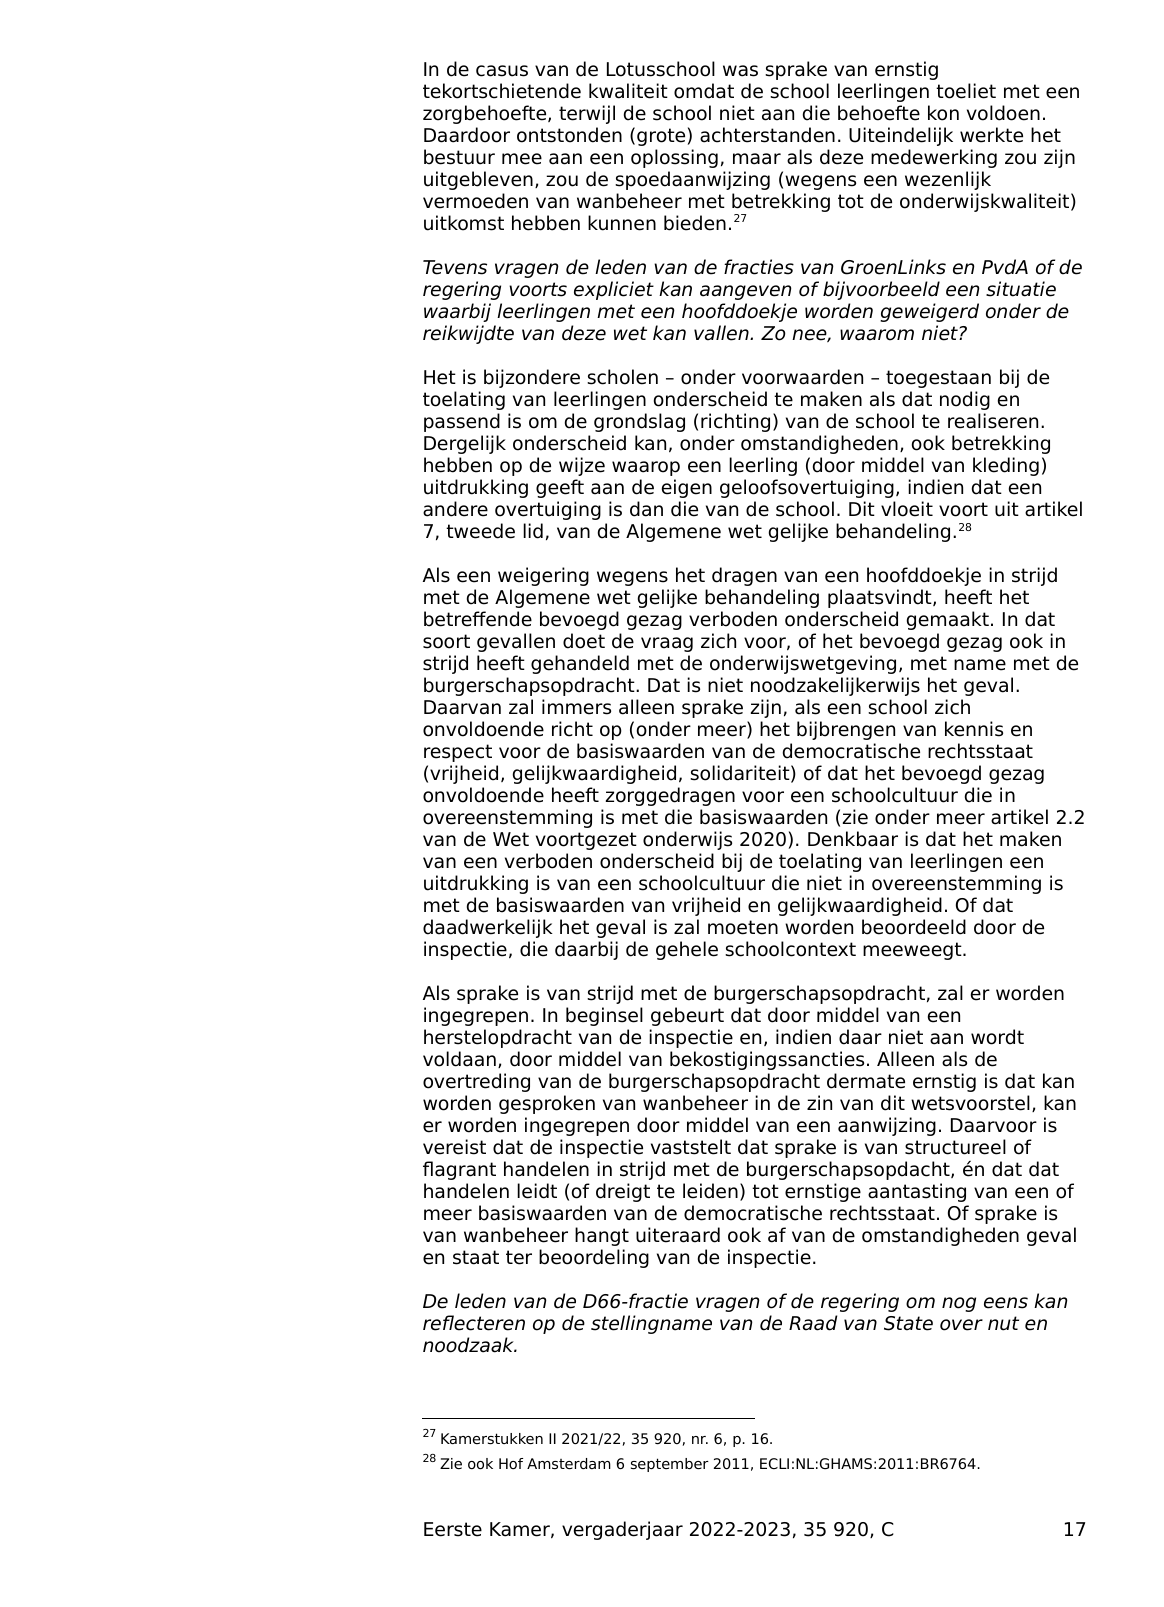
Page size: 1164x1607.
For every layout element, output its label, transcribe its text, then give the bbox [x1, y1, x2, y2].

text Het is bijzondere scholen – onder voorwaarden – toegestaan bij de toelating van leerlingen onderscheid te maken als dat nodig en passend is om de grondslag (richting) van de school te realiseren. Dergelijk onderscheid kan, onder omstandigheden, ook betrekking hebben op de wijze waarop een leerling (door middel van kleding) uitdrukking geeft aan de eigen geloofsovertuiging, indien dat een andere overtuiging is dan die van de school. Dit vloeit voort uit artikel 7, tweede lid, van de Algemene wet gelijke behandeling. [422, 367, 1087, 543]
text Als sprake is van strijd met de burgerschapsopdracht, zal er worden ingegrepen. In beginsel gebeurt dat door middel van een herstelopdracht van de inspectie en, indien daar niet aan wordt voldaan, door middel van bekostigingssancties. Alleen als de overtreding van de burgerschapsopdracht dermate ernstig is dat kan worden gesproken van wanbeheer in de zin van dit wetsvoorstel, kan er worden ingegrepen door middel van een aanwijzing. Daarvoor is vereist dat de inspectie vaststelt dat sprake is van structureel of flagrant handelen in strijd met de burgerschapsopdacht, én dat dat handelen leidt (of dreigt te leiden) tot ernstige aantasting van een of meer basiswaarden van de democratische rechtsstaat. Of sprake is van wanbeheer hangt uiteraard ook af van de omstandigheden geval en staat ter beoordeling van de inspectie. [422, 983, 1087, 1269]
text Tevens vragen de leden van de fracties van GroenLinks en PvdA of de regering voorts expliciet kan aangeven of bijvoorbeeld een situatie waarbij leerlingen met een hoofddoekje worden geweigerd onder de reikwijdte van deze wet kan vallen. Zo nee, waarom niet? [422, 257, 1087, 345]
text Kamerstukken II 2021/22, 35 920, nr. 6, p. 16. [422, 1427, 1087, 1449]
text In de casus van de Lotusschool was sprake van ernstig tekortschietende kwaliteit omdat de school leerlingen toeliet met een zorgbehoefte, terwijl de school niet aan die behoefte kon voldoen. Daardoor ontstonden (grote) achterstanden. Uiteindelijk werkte het bestuur mee aan een oplossing, maar als deze medewerking zou zijn uitgebleven, zou de spoedaanwijzing (wegens een wezenlijk vermoeden van wanbeheer met betrekking tot de onderwijskwaliteit) uitkomst hebben kunnen bieden. [422, 59, 1087, 235]
text De leden van de D66-fractie vragen of de regering om nog eens kan reflecteren op de stellingname van de Raad van State over nut en noodzaak. [422, 1291, 1087, 1357]
text Zie ook Hof Amsterdam 6 september 2011, ECLI:NL:GHAMS:2011:BR6764. [422, 1452, 1087, 1474]
text Als een weigering wegens het dragen van een hoofddoekje in strijd met de Algemene wet gelijke behandeling plaatsvindt, heeft het betreffende bevoegd gezag verboden onderscheid gemaakt. In dat soort gevallen doet de vraag zich voor, of het bevoegd gezag ook in strijd heeft gehandeld met de onderwijswetgeving, met name met de burgerschapsopdracht. Dat is niet noodzakelijkerwijs het geval. Daarvan zal immers alleen sprake zijn, als een school zich onvoldoende richt op (onder meer) het bijbrengen van kennis en respect voor de basiswaarden van de democratische rechtsstaat (vrijheid, gelijkwaardigheid, solidariteit) of dat het bevoegd gezag onvoldoende heeft zorggedragen voor een schoolcultuur die in overeenstemming is met die basiswaarden (zie onder meer artikel 2.2 van de Wet voortgezet onderwijs 2020). Denkbaar is dat het maken van een verboden onderscheid bij de toelating van leerlingen een uitdrukking is van een schoolcultuur die niet in overeenstemming is met de basiswaarden van vrijheid en gelijkwaardigheid. Of dat daadwerkelijk het geval is zal moeten worden beoordeeld door de inspectie, die daarbij de gehele schoolcontext meeweegt. [422, 565, 1087, 961]
